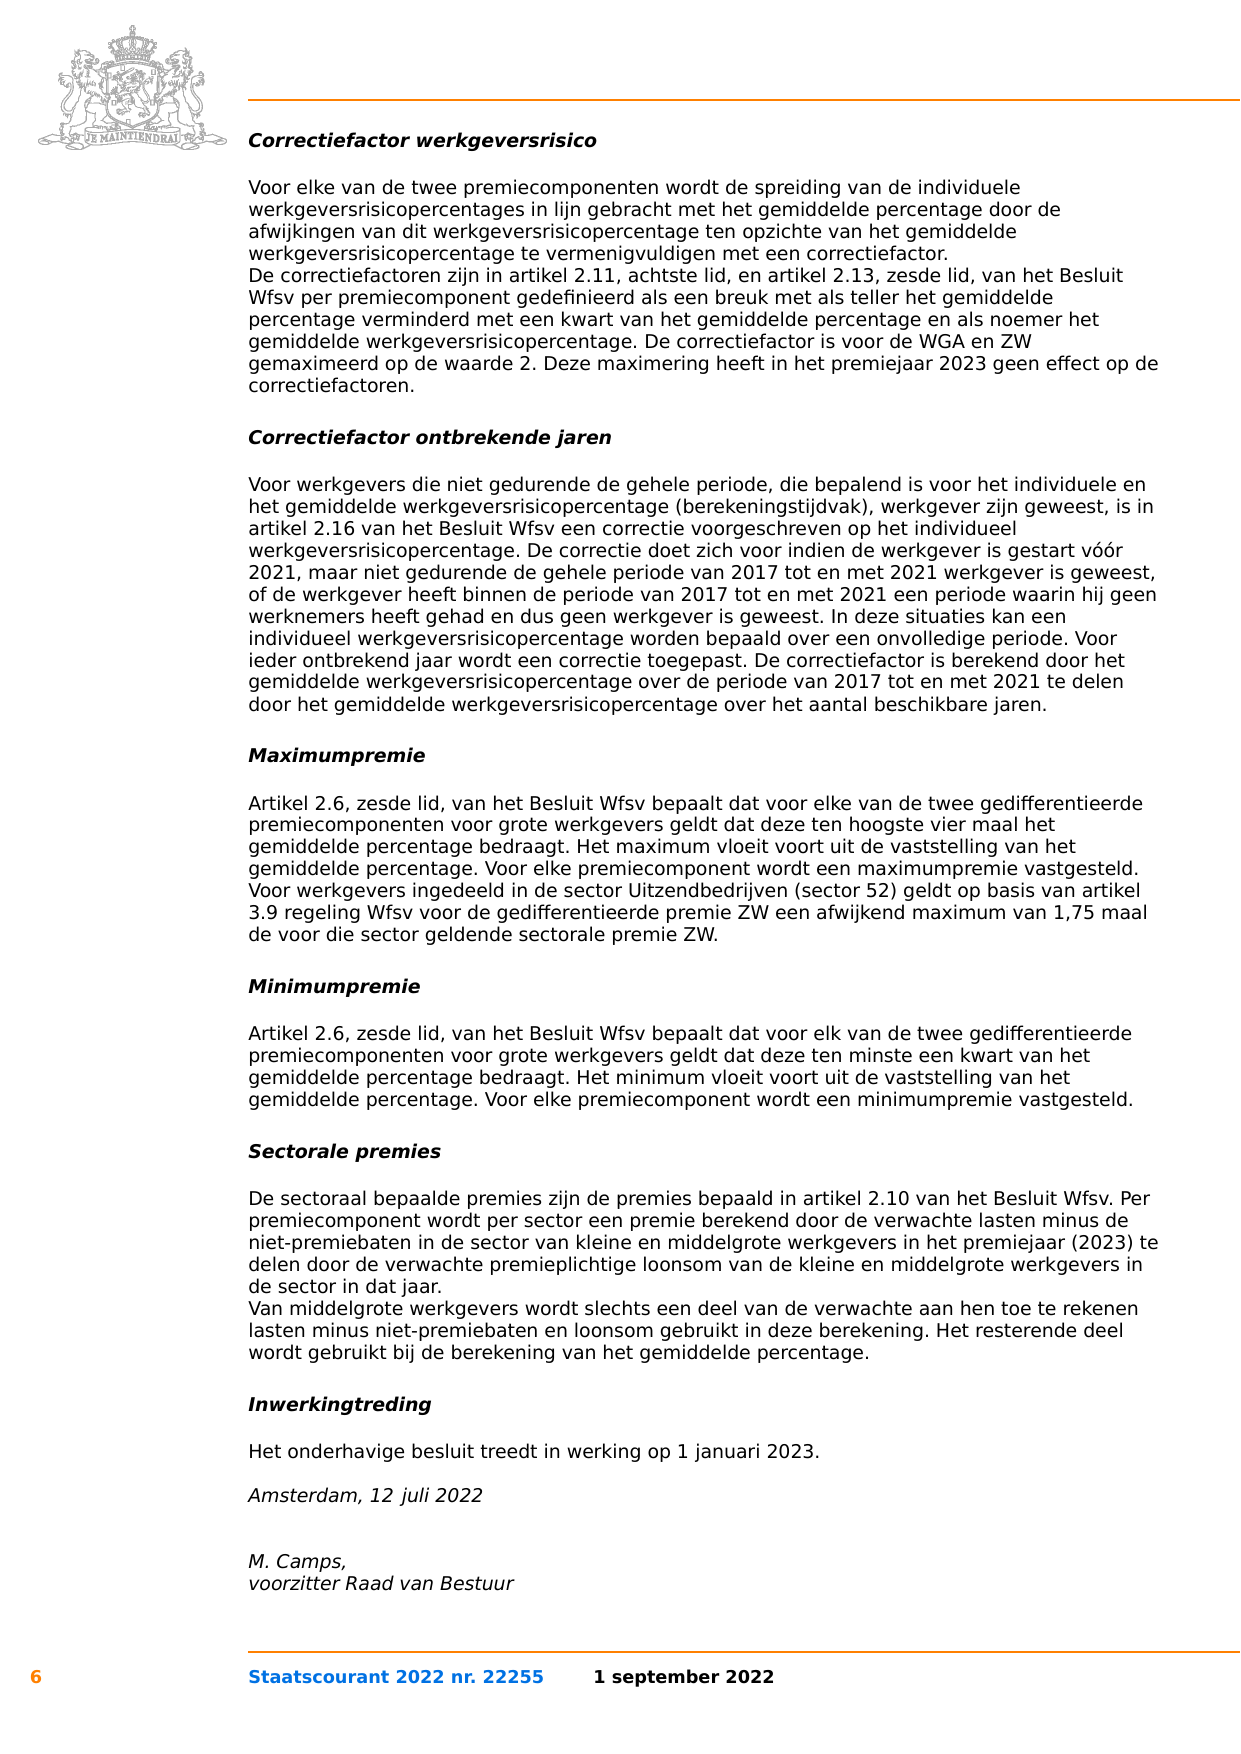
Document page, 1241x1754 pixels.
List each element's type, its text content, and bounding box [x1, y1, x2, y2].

text Amsterdam, 12 juli 2022 [248, 1485, 1163, 1507]
text M. Camps, voorzitter Raad van Bestuur [248, 1529, 1163, 1594]
subtitle Inwerkingtreding [248, 1394, 1163, 1416]
subtitle Correctiefactor werkgeversrisico [248, 130, 1163, 152]
text Het onderhavige besluit treedt in werking op 1 januari 2023. [248, 1441, 1163, 1463]
text Voor werkgevers die niet gedurende de gehele periode, die bepalend is voor het individuele en het gemiddelde werkgeversrisicopercentage (berekeningstijdvak), werkgever zijn geweest, is in artikel 2.16 van het Besluit Wfsv een correctie voorgeschreven op het individueel werkgeversrisicopercentage. De correctie doet zich voor indien de werkgever is gestart vóór 2021, maar niet gedurende de gehele periode van 2017 tot en met 2021 werkgever is geweest, of de werkgever heeft binnen de periode van 2017 tot en met 2021 een periode waarin hij geen werknemers heeft gehad en dus geen werkgever is geweest. In deze situaties kan een individueel werkgeversrisicopercentage worden bepaald over een onvolledige periode. Voor ieder ontbrekend jaar wordt een correctie toegepast. De correctiefactor is berekend door het gemiddelde werkgeversrisicopercentage over de periode van 2017 tot en met 2021 te delen door het gemiddelde werkgeversrisicopercentage over het aantal beschikbare jaren. [248, 474, 1163, 715]
subtitle Minimumpremie [248, 976, 1163, 998]
picture [38, 25, 227, 150]
text De sectoraal bepaalde premies zijn de premies bepaald in artikel 2.10 van het Besluit Wfsv. Per premiecomponent wordt per sector een premie berekend door de verwachte lasten minus de niet-premiebaten in de sector van kleine en middelgrote werkgevers in het premiejaar (2023) te delen door de verwachte premieplichtige loonsom van de kleine en middelgrote werkgevers in de sector in dat jaar. [248, 1188, 1163, 1298]
subtitle Maximumpremie [248, 745, 1163, 767]
text Artikel 2.6, zesde lid, van het Besluit Wfsv bepaalt dat voor elke van de twee gedifferentieerde premiecomponenten voor grote werkgevers geldt dat deze ten hoogste vier maal het gemiddelde percentage bedraagt. Het maximum vloeit voort uit de vaststelling van het gemiddelde percentage. Voor elke premiecomponent wordt een maximumpremie vastgesteld. Voor werkgevers ingedeeld in de sector Uitzendbedrijven (sector 52) geldt op basis van artikel 3.9 regeling Wfsv voor de gedifferentieerde premie ZW een afwijkend maximum van 1,75 maal de voor die sector geldende sectorale premie ZW. [248, 792, 1163, 946]
text Artikel 2.6, zesde lid, van het Besluit Wfsv bepaalt dat voor elk van de twee gedifferentieerde premiecomponenten voor grote werkgevers geldt dat deze ten minste een kwart van het gemiddelde percentage bedraagt. Het minimum vloeit voort uit de vaststelling van het gemiddelde percentage. Voor elke premiecomponent wordt een minimumpremie vastgesteld. [248, 1023, 1163, 1111]
text Voor elke van de twee premiecomponenten wordt de spreiding van de individuele werkgeversrisicopercentages in lijn gebracht met het gemiddelde percentage door de afwijkingen van dit werkgeversrisicopercentage ten opzichte van het gemiddelde werkgeversrisicopercentage te vermenigvuldigen met een correctiefactor. [248, 177, 1163, 265]
subtitle Sectorale premies [248, 1141, 1163, 1163]
text Van middelgrote werkgevers wordt slechts een deel van de verwachte aan hen toe te rekenen lasten minus niet-premiebaten en loonsom gebruikt in deze berekening. Het resterende deel wordt gebruikt bij de berekening van het gemiddelde percentage. [248, 1298, 1163, 1364]
subtitle Correctiefactor ontbrekende jaren [248, 427, 1163, 449]
text De correctiefactoren zijn in artikel 2.11, achtste lid, en artikel 2.13, zesde lid, van het Besluit Wfsv per premiecomponent gedefinieerd als een breuk met als teller het gemiddelde percentage verminderd met een kwart van het gemiddelde percentage en als noemer het gemiddelde werkgeversrisicopercentage. De correctiefactor is voor de WGA en ZW gemaximeerd op de waarde 2. Deze maximering heeft in het premiejaar 2023 geen effect op de correctiefactoren. [248, 265, 1163, 397]
